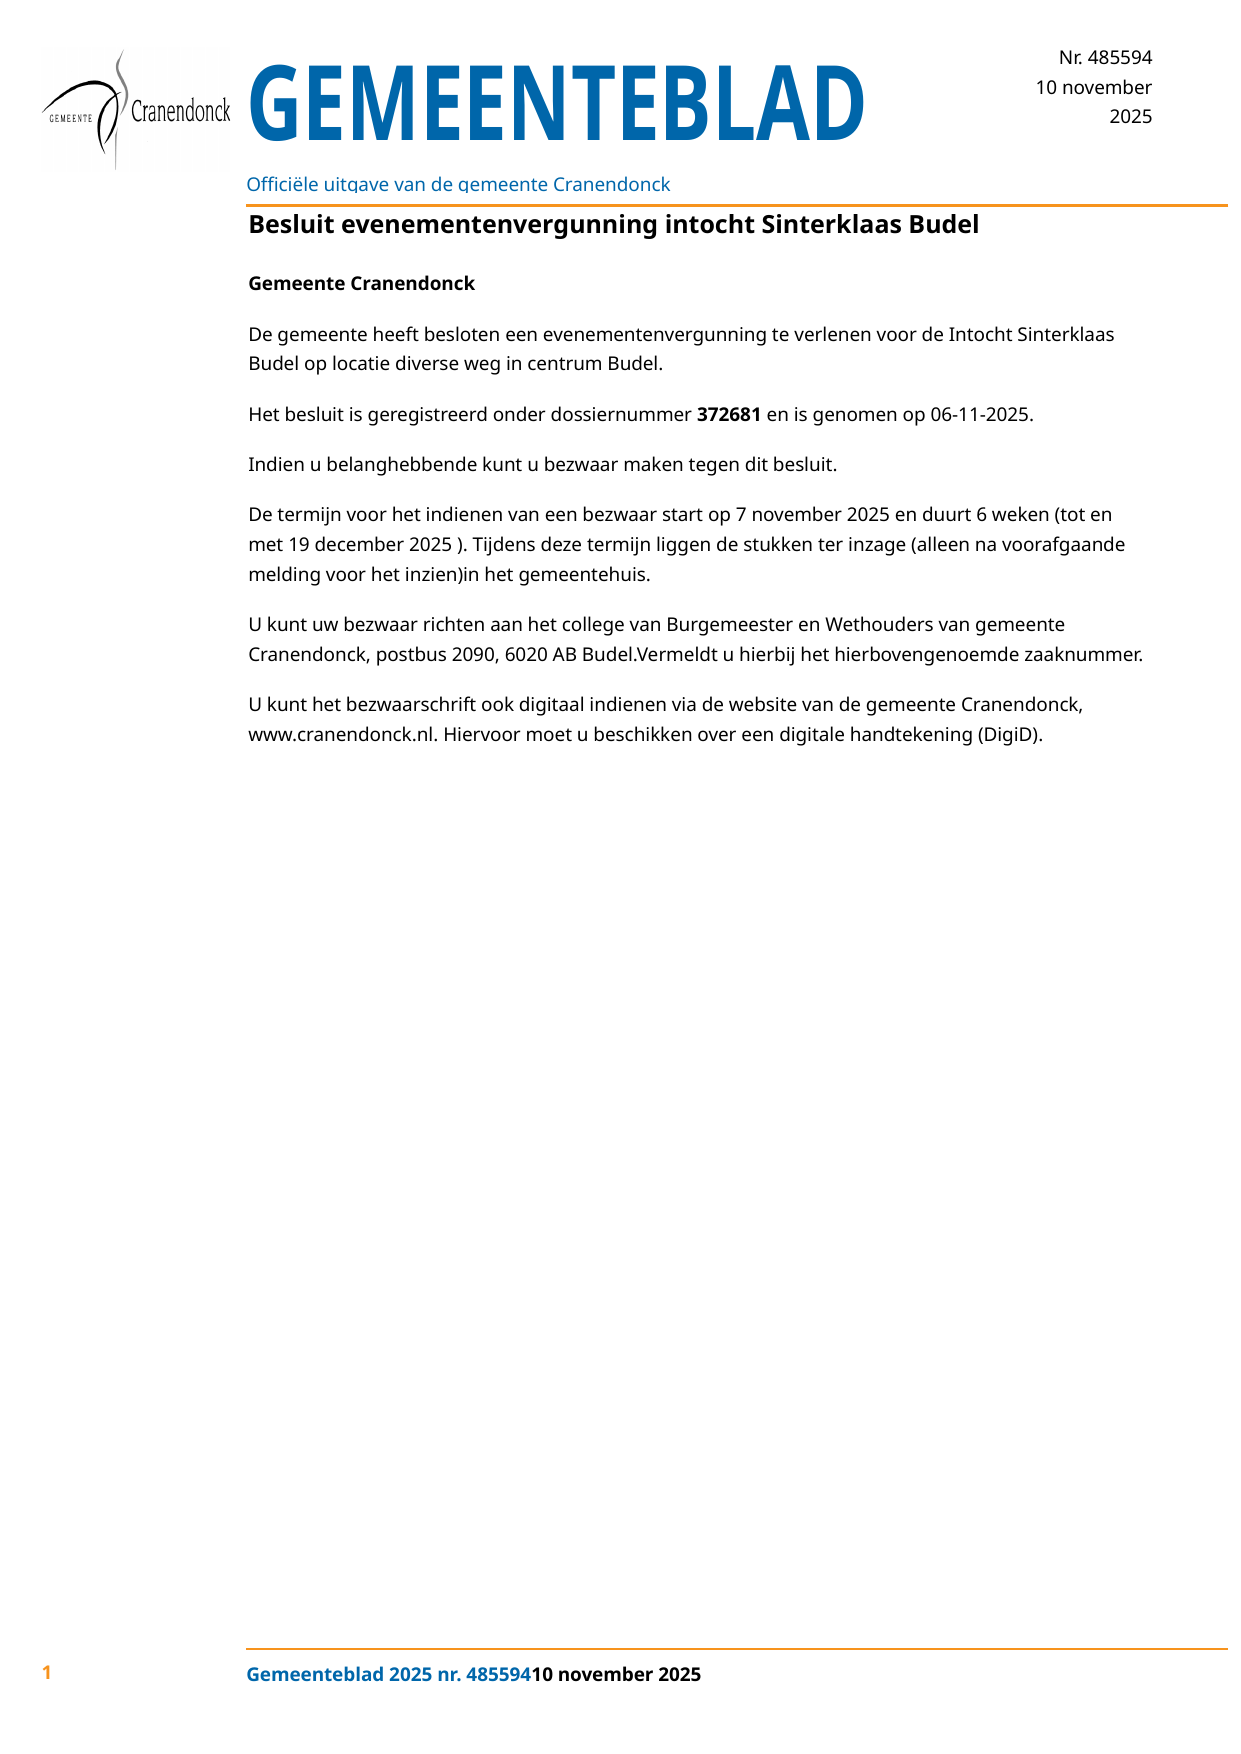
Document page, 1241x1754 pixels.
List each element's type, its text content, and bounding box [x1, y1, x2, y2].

text De termijn voor het indienen van een bezwaar start op 7 november 2025 en duurt 6 weken (tot en met 19 december 2025 ). Tijdens deze termijn liggen de stukken ter inzage (alleen na voorafgaande melding voor het inzien)in het gemeentehuis. [248, 502, 1152, 586]
text De gemeente heeft besloten een evenementenvergunning te verlenen voor de Intocht Sinterklaas Budel op locatie diverse weg in centrum Budel. [248, 321, 1152, 376]
text Gemeente Cranendonck [248, 270, 1152, 296]
picture [41, 47, 231, 172]
text Besluit evenementenvergunning intocht Sinterklaas Budel [248, 207, 1152, 241]
text Het besluit is geregistreerd onder dossiernummer 372681 en is genomen op 06-11-2025. [248, 401, 1152, 426]
text U kunt het bezwaarschrift ook digitaal indienen via de website van de gemeente Cranendonck, www.cranendonck.nl. Hiervoor moet u beschikken over een digitale handtekening (DigiD). [248, 691, 1152, 746]
text Indien u belanghebbende kunt u bezwaar maken tegen dit besluit. [248, 451, 1152, 477]
text U kunt uw bezwaar richten aan het college van Burgemeester en Wethouders van gemeente Cranendonck, postbus 2090, 6020 AB Budel.Vermeldt u hierbij het hierbovengenoemde zaaknummer. [248, 611, 1152, 666]
